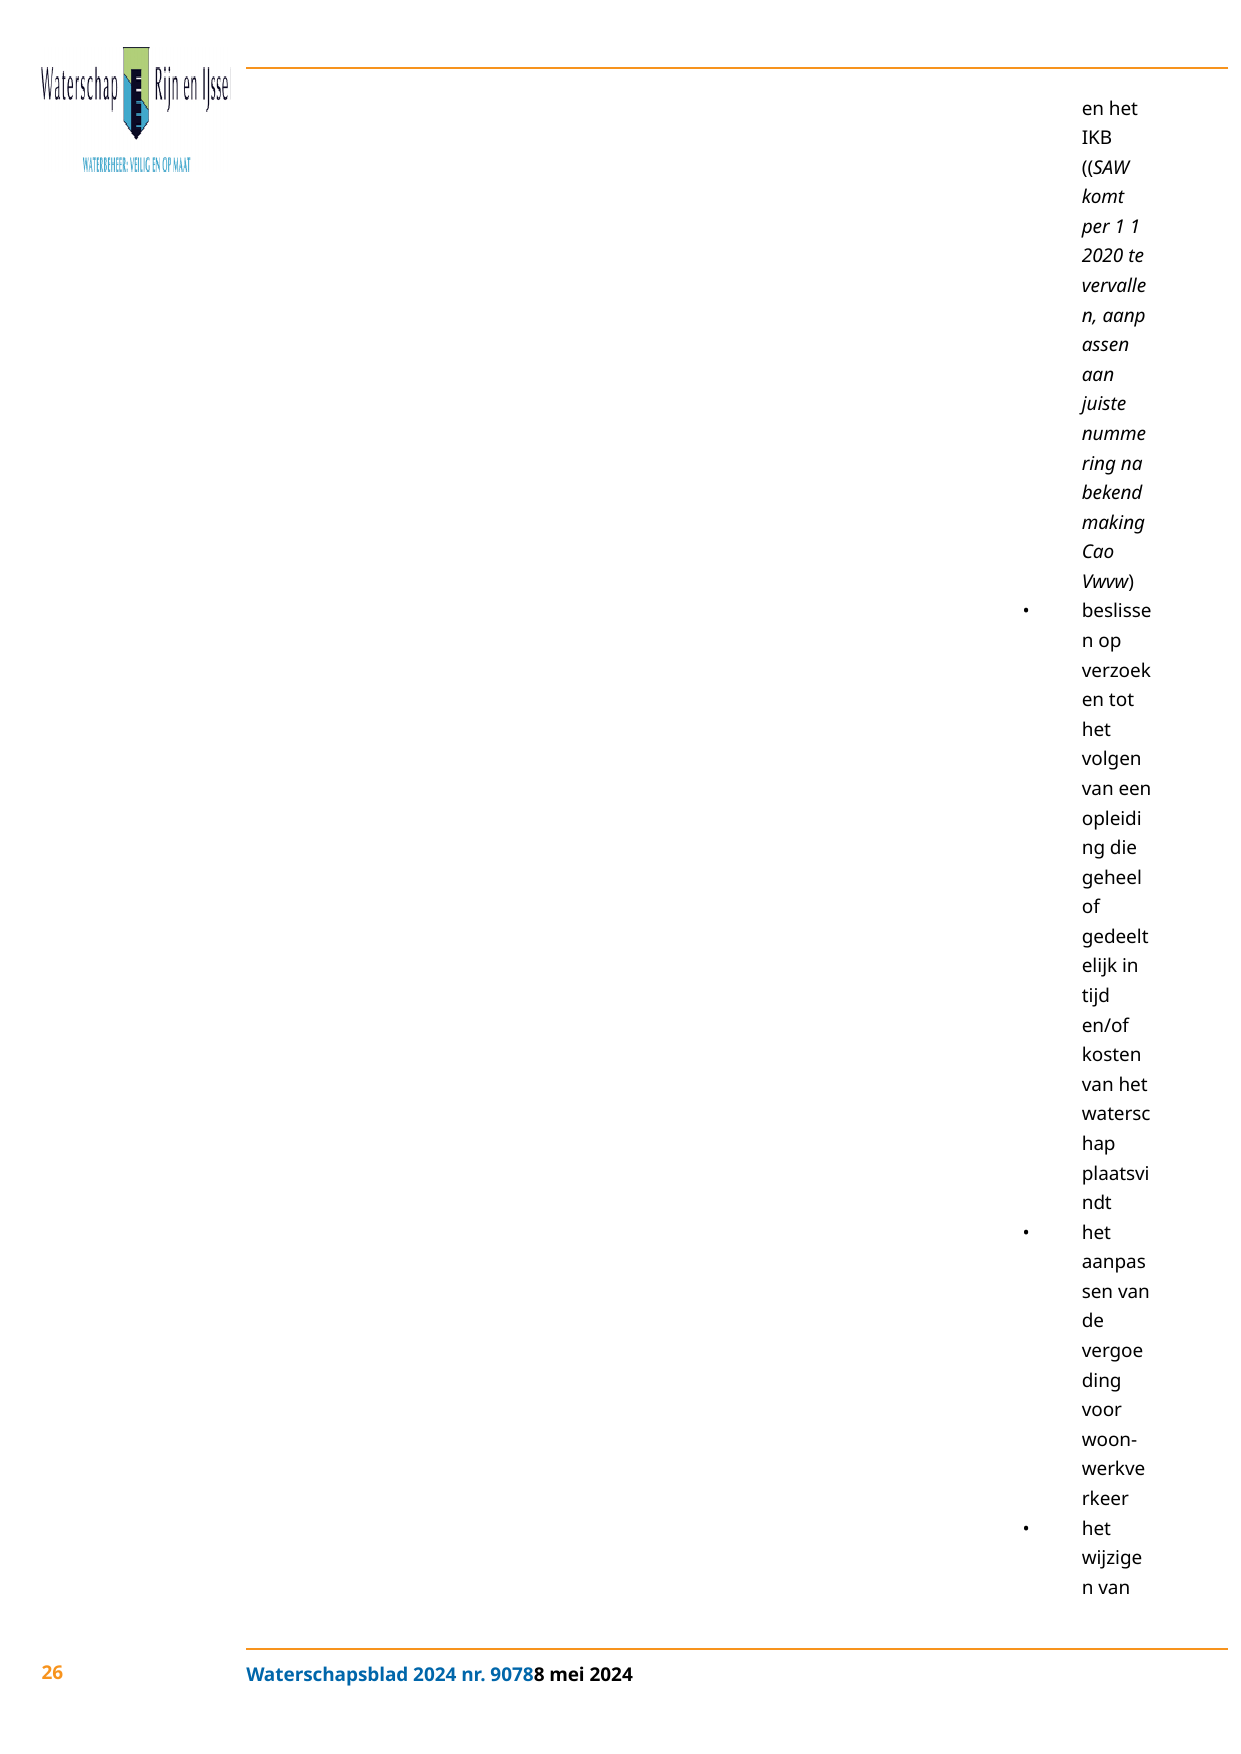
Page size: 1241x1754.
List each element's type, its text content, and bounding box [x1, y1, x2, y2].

picture [41, 47, 231, 172]
table_cell [635, 95, 764, 1600]
table_cell en het IKB ((SAW komt per 1 1 2020 te vervallen, aanpassen aan juiste nummering na bekendmaking Cao Vwvw) beslissen op verzoeken tot het volgen van een opleiding die geheel of gedeeltelijk in tijd en/of kosten van het waterschap plaatsvindt het aanpassen van de vergoeding voor woon-werkverkeer het wijzigen van [1023, 95, 1152, 1600]
table_cell [248, 95, 377, 1600]
table_cell [764, 95, 893, 1600]
table_cell [506, 95, 635, 1600]
table_cell [377, 95, 506, 1600]
table_cell [894, 95, 1022, 1600]
